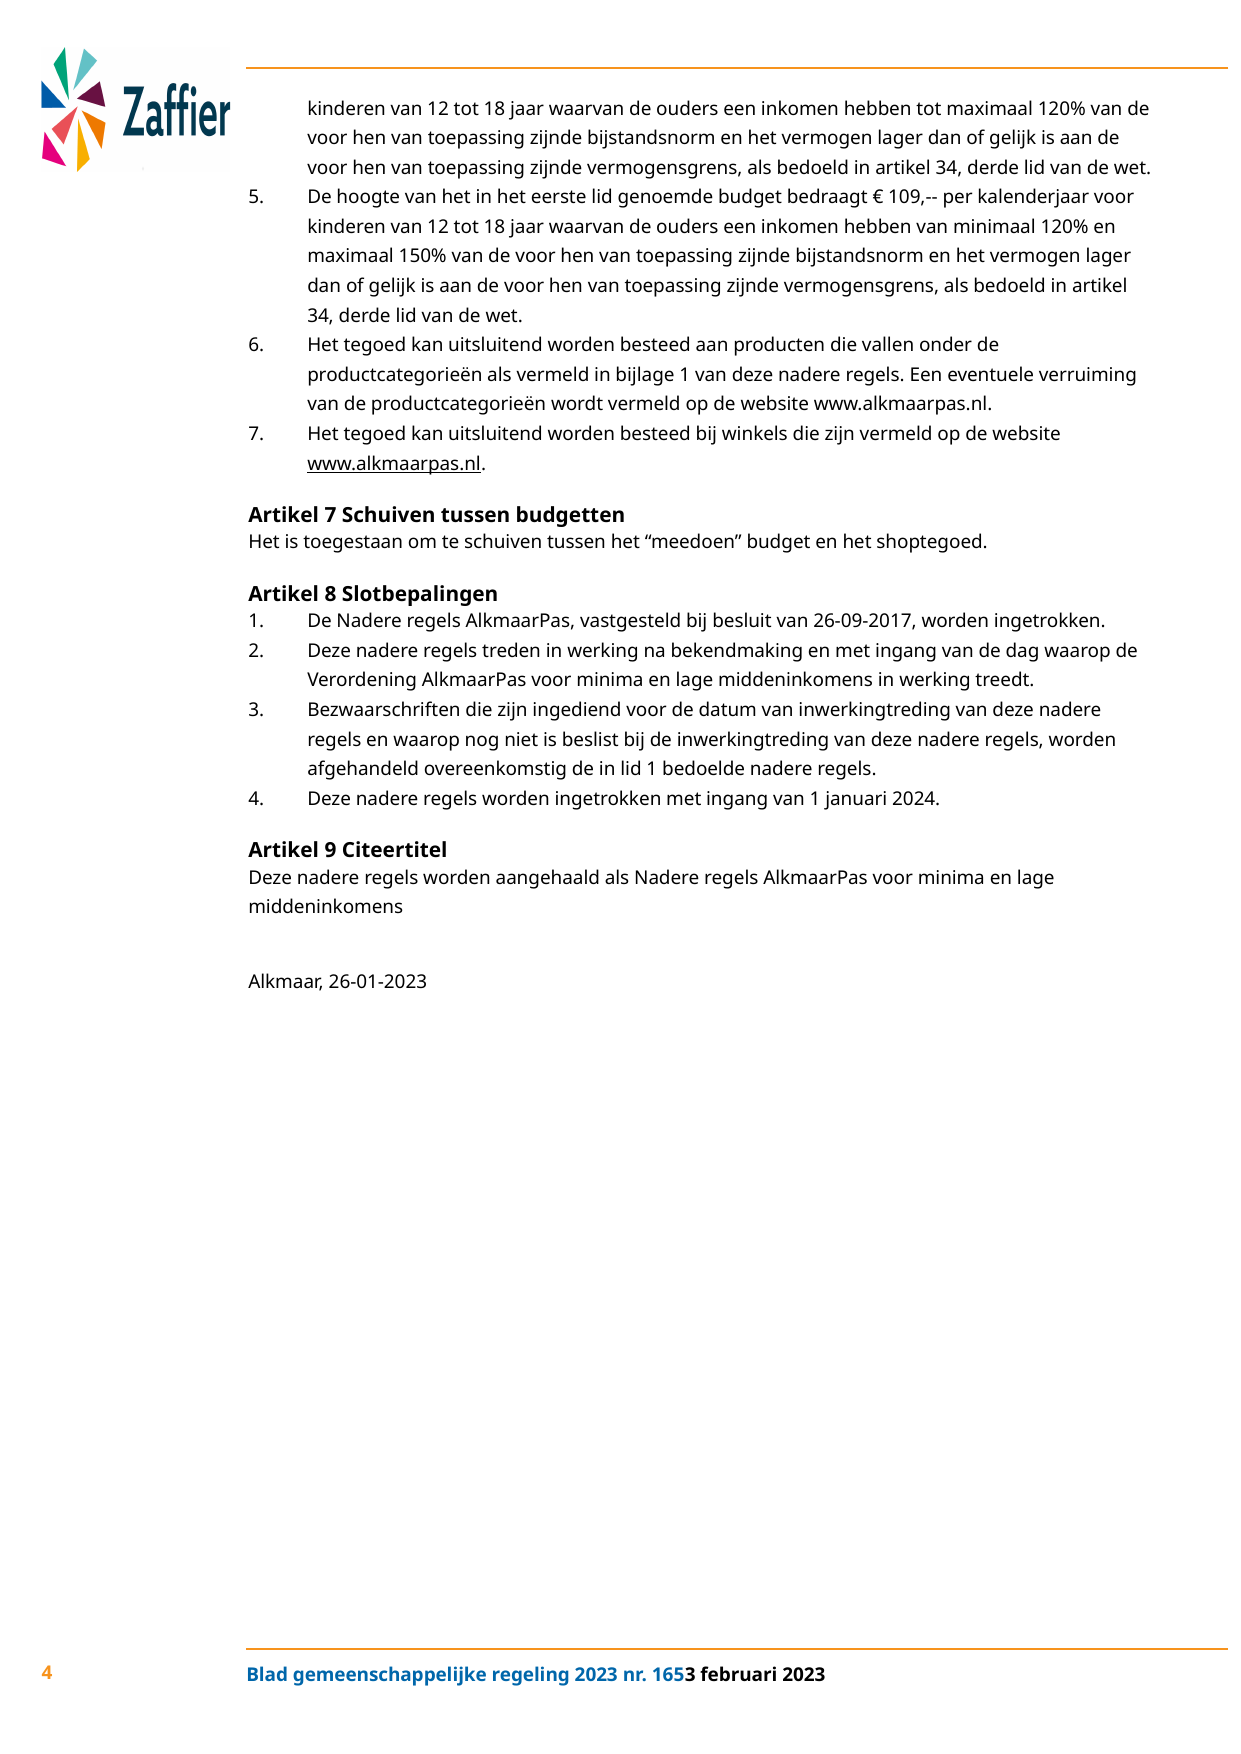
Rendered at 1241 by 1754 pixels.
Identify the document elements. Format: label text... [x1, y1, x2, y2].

list kinderen van 12 tot 18 jaar waarvan de ouders een inkomen hebben tot maximaal 120% van de voor hen van toepassing zijnde bijstandsnorm en het vermogen lager dan of gelijk is aan de voor hen van toepassing zijnde vermogensgrens, als bedoeld in artikel 34, derde lid van de wet. [248, 95, 1152, 180]
list Deze nadere regels treden in werking na bekendmaking en met ingang van de dag waarop de Verordening AlkmaarPas voor minima en lage middeninkomens in werking treedt. [248, 637, 1152, 692]
text Deze nadere regels worden aangehaald als Nadere regels AlkmaarPas voor minima en lage middeninkomens [248, 864, 1152, 919]
list De hoogte van het in het eerste lid genoemde budget bedraagt € 109,-- per kalenderjaar voor kinderen van 12 tot 18 jaar waarvan de ouders een inkomen hebben van minimaal 120% en maximaal 150% van de voor hen van toepassing zijnde bijstandsnorm en het vermogen lager dan of gelijk is aan de voor hen van toepassing zijnde vermogensgrens, als bedoeld in artikel 34, derde lid van de wet. [248, 183, 1152, 328]
text Artikel 7 Schuiven tussen budgetten [248, 500, 1152, 529]
list Bezwaarschriften die zijn ingediend voor de datum van inwerkingtreding van deze nadere regels en waarop nog niet is beslist bij de inwerkingtreding van deze nadere regels, worden afgehandeld overeenkomstig de in lid 1 bedoelde nadere regels. [248, 696, 1152, 781]
list De Nadere regels AlkmaarPas, vastgesteld bij besluit van 26-09-2017, worden ingetrokken. [248, 607, 1152, 633]
list Deze nadere regels worden ingetrokken met ingang van 1 januari 2024. [248, 785, 1152, 811]
text Alkmaar, 26-01-2023 [248, 969, 1152, 994]
text Het is toegestaan om te schuiven tussen het “meedoen” budget en het shoptegoed. [248, 529, 1152, 554]
list Het tegoed kan uitsluitend worden besteed aan producten die vallen onder de productcategorieën als vermeld in bijlage 1 van deze nadere regels. Een eventuele verruiming van de productcategorieën wordt vermeld op de website www.alkmaarpas.nl. [248, 331, 1152, 416]
picture [41, 47, 231, 172]
text Artikel 8 Slotbepalingen [248, 579, 1152, 607]
list Het tegoed kan uitsluitend worden besteed bij winkels die zijn vermeld op de website www.alkmaarpas.nl. [248, 420, 1152, 476]
text Artikel 9 Citeertitel [248, 835, 1152, 864]
